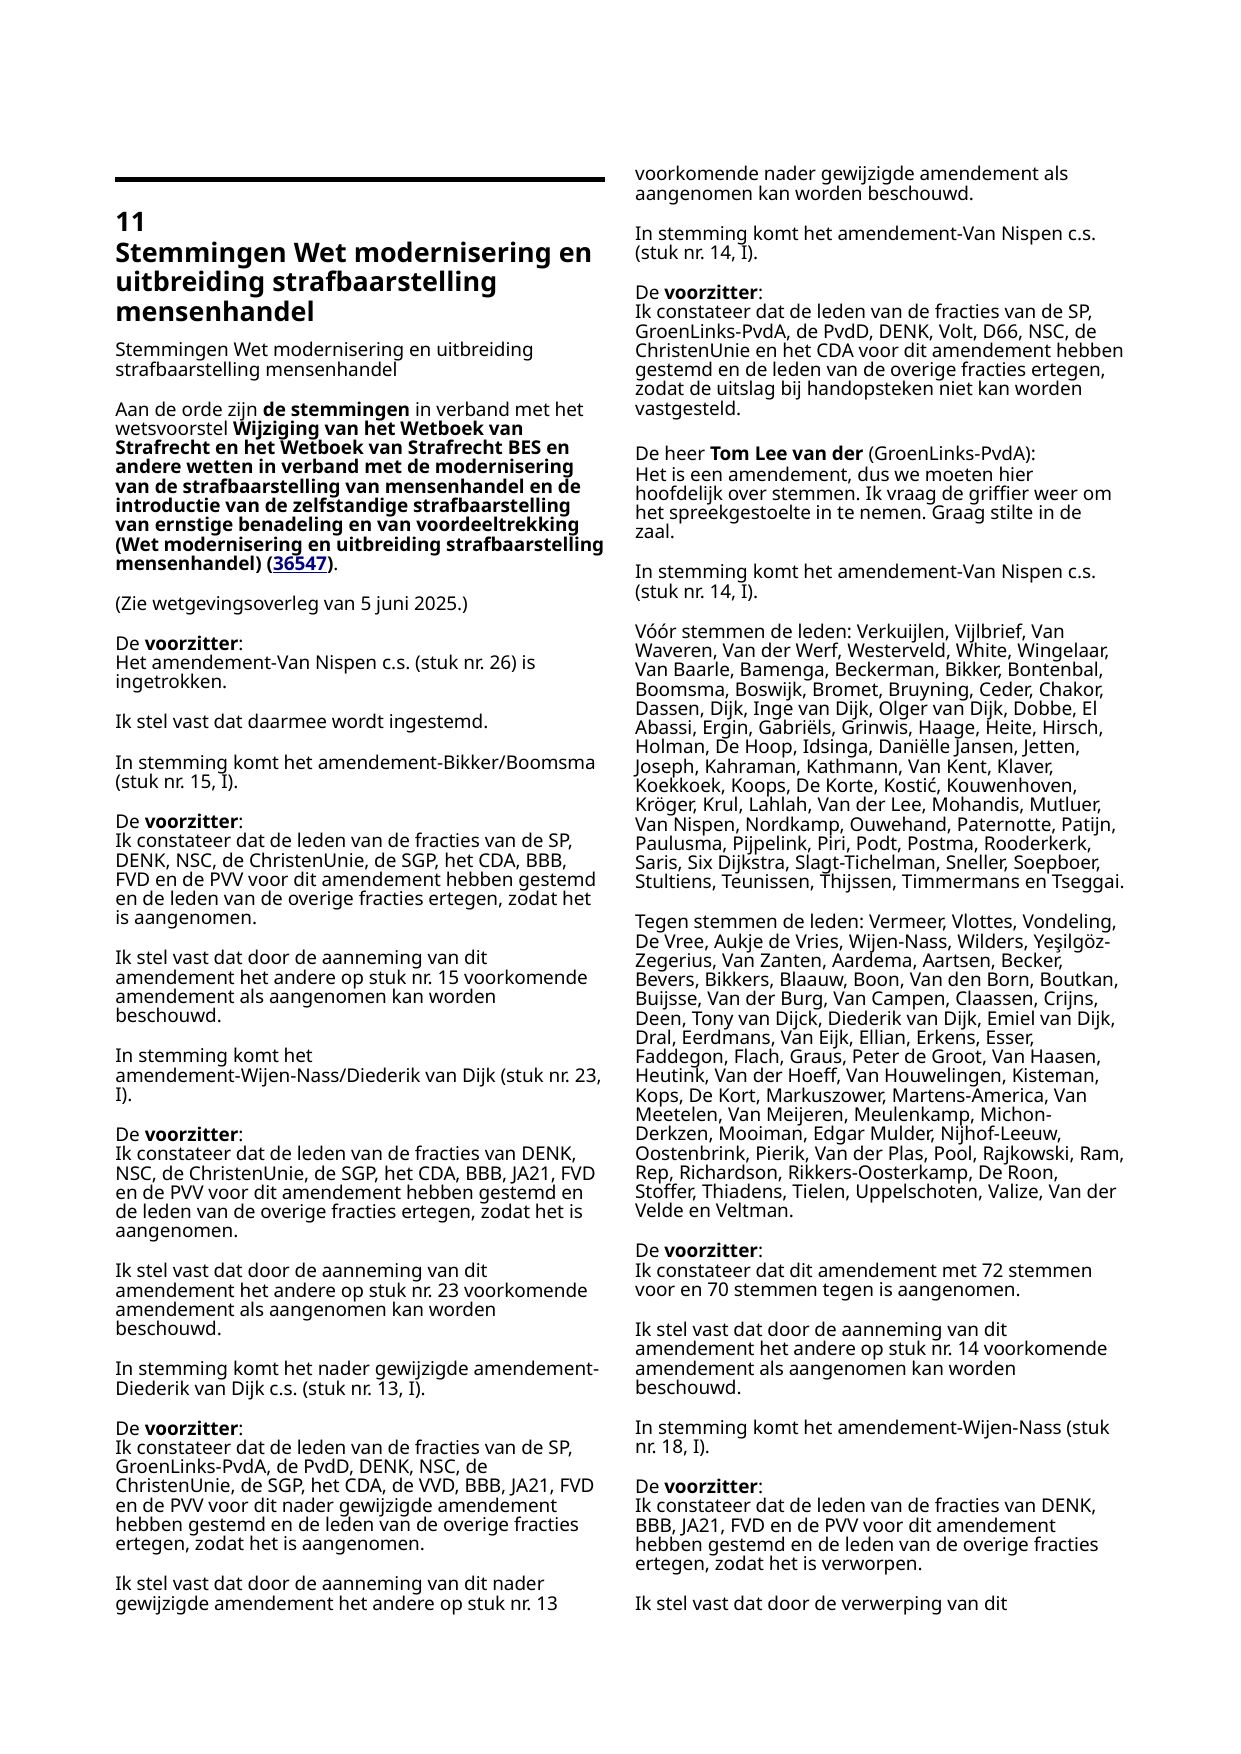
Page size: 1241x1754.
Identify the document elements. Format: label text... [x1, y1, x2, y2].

text Tegen stemmen de leden: Vermeer, Vlottes, Vondeling, De Vree, Aukje de Vries, Wijen-Nass, Wilders, Yeşilgöz-Zegerius, Van Zanten, Aardema, Aartsen, Becker, Bevers, Bikkers, Blaauw, Boon, Van den Born, Boutkan, Buijsse, Van der Burg, Van Campen, Claassen, Crijns, Deen, Tony van Dijck, Diederik van Dijk, Emiel van Dijk, Dral, Eerdmans, Van Eijk, Ellian, Erkens, Esser, Faddegon, Flach, Graus, Peter de Groot, Van Haasen, Heutink, Van der Hoeff, Van Houwelingen, Kisteman, Kops, De Kort, Markuszower, Martens-America, Van Meetelen, Van Meijeren, Meulenkamp, Michon-Derkzen, Mooiman, Edgar Mulder, Nijhof-Leeuw, Oostenbrink, Pierik, Van der Plas, Pool, Rajkowski, Ram, Rep, Richardson, Rikkers-Oosterkamp, De Roon, Stoffer, Thiadens, Tielen, Uppelschoten, Valize, Van der Velde en Veltman. [635, 913, 1125, 1222]
text In stemming komt het amendement-Wijen-Nass (stuk nr. 18, I). [635, 1419, 1125, 1457]
text De voorzitter: [115, 813, 605, 832]
text (Zie wetgevingsoverleg van 5 juni 2025.) [115, 595, 605, 614]
text Stemmingen Wet modernisering en uitbreiding strafbaarstelling mensenhandel [115, 239, 605, 341]
text Vóór stemmen de leden: Verkuijlen, Vijlbrief, Van Waveren, Van der Werf, Westerveld, White, Wingelaar, Van Baarle, Bamenga, Beckerman, Bikker, Bontenbal, Boomsma, Boswijk, Bromet, Bruyning, Ceder, Chakor, Dassen, Dijk, Inge van Dijk, Olger van Dijk, Dobbe, El Abassi, Ergin, Gabriëls, Grinwis, Haage, Heite, Hirsch, Holman, De Hoop, Idsinga, Daniëlle Jansen, Jetten, Joseph, Kahraman, Kathmann, Van Kent, Klaver, Koekkoek, Koops, De Korte, Kostić, Kouwenhoven, Kröger, Krul, Lahlah, Van der Lee, Mohandis, Mutluer, Van Nispen, Nordkamp, Ouwehand, Paternotte, Patijn, Paulusma, Pijpelink, Piri, Podt, Postma, Rooderkerk, Saris, Six Dijkstra, Slagt-Tichelman, Sneller, Soepboer, Stultiens, Teunissen, Thijssen, Timmermans en Tseggai. [635, 623, 1125, 893]
text In stemming komt het nader gewijzigde amendement-Diederik van Dijk c.s. (stuk nr. 13, I). [115, 1360, 605, 1399]
text voorkomende nader gewijzigde amendement als aangenomen kan worden beschouwd. [635, 165, 1125, 204]
text Stemmingen Wet modernisering en uitbreiding strafbaarstelling mensenhandel [115, 341, 605, 380]
text In stemming komt het amendement-Wijen-Nass/Diederik van Dijk (stuk nr. 23, I). [115, 1047, 605, 1105]
text 11 [115, 203, 605, 239]
text Ik constateer dat de leden van de fracties van de SP, DENK, NSC, de ChristenUnie, de SGP, het CDA, BBB, FVD en de PVV voor dit amendement hebben gestemd en de leden van de overige fracties ertegen, zodat het is aangenomen. [115, 832, 605, 929]
text De voorzitter: [115, 1126, 605, 1145]
text Aan de orde zijn de stemmingen in verband met het wetsvoorstel Wijziging van het Wetboek van Strafrecht en het Wetboek van Strafrecht BES en andere wetten in verband met de modernisering van de strafbaarstelling van mensenhandel en de introductie van de zelfstandige strafbaarstelling van ernstige benadeling en van voordeeltrekking (Wet modernisering en uitbreiding strafbaarstelling mensenhandel) (36547). [115, 401, 605, 574]
text De voorzitter: [635, 284, 1125, 303]
text Ik constateer dat de leden van de fracties van DENK, BBB, JA21, FVD en de PVV voor dit amendement hebben gestemd en de leden van de overige fracties ertegen, zodat het is verworpen. [635, 1497, 1125, 1574]
text Het is een amendement, dus we moeten hier hoofdelijk over stemmen. Ik vraag de griffier weer om het spreekgestoelte in te nemen. Graag stilte in de zaal. [635, 466, 1125, 543]
text Ik constateer dat dit amendement met 72 stemmen voor en 70 stemmen tegen is aangenomen. [635, 1262, 1125, 1300]
text Ik stel vast dat door de verwerping van dit [635, 1595, 1125, 1614]
text De voorzitter: [635, 1478, 1125, 1497]
text In stemming komt het amendement-Van Nispen c.s. (stuk nr. 14, I). [635, 563, 1125, 602]
text Ik constateer dat de leden van de fracties van de SP, GroenLinks-PvdA, de PvdD, DENK, NSC, de ChristenUnie, de SGP, het CDA, de VVD, BBB, JA21, FVD en de PVV voor dit nader gewijzigde amendement hebben gestemd en de leden van de overige fracties ertegen, zodat het is aangenomen. [115, 1439, 605, 1554]
text De voorzitter: [115, 635, 605, 654]
text Ik stel vast dat daarmee wordt ingestemd. [115, 713, 605, 733]
text In stemming komt het amendement-Van Nispen c.s. (stuk nr. 14, I). [635, 225, 1125, 263]
text Ik stel vast dat door de aanneming van dit amendement het andere op stuk nr. 23 voorkomende amendement als aangenomen kan worden beschouwd. [115, 1262, 605, 1339]
text In stemming komt het amendement-Bikker/Boomsma (stuk nr. 15, I). [115, 754, 605, 792]
text De voorzitter: [115, 1419, 605, 1439]
text Het amendement-Van Nispen c.s. (stuk nr. 26) is ingetrokken. [115, 654, 605, 693]
text De heer Tom Lee van der (GroenLinks-PvdA): [635, 440, 1125, 466]
text De voorzitter: [635, 1242, 1125, 1262]
text Ik stel vast dat door de aanneming van dit amendement het andere op stuk nr. 15 voorkomende amendement als aangenomen kan worden beschouwd. [115, 949, 605, 1026]
text Ik constateer dat de leden van de fracties van DENK, NSC, de ChristenUnie, de SGP, het CDA, BBB, JA21, FVD en de PVV voor dit amendement hebben gestemd en de leden van de overige fracties ertegen, zodat het is aangenomen. [115, 1145, 605, 1242]
text Ik stel vast dat door de aanneming van dit nader gewijzigde amendement het andere op stuk nr. 13 [115, 1575, 605, 1614]
text Ik stel vast dat door de aanneming van dit amendement het andere op stuk nr. 14 voorkomende amendement als aangenomen kan worden beschouwd. [635, 1321, 1125, 1398]
text Ik constateer dat de leden van de fracties van de SP, GroenLinks-PvdA, de PvdD, DENK, Volt, D66, NSC, de ChristenUnie en het CDA voor dit amendement hebben gestemd en de leden van de overige fracties ertegen, zodat de uitslag bij handopsteken niet kan worden vastgesteld. [635, 303, 1125, 419]
